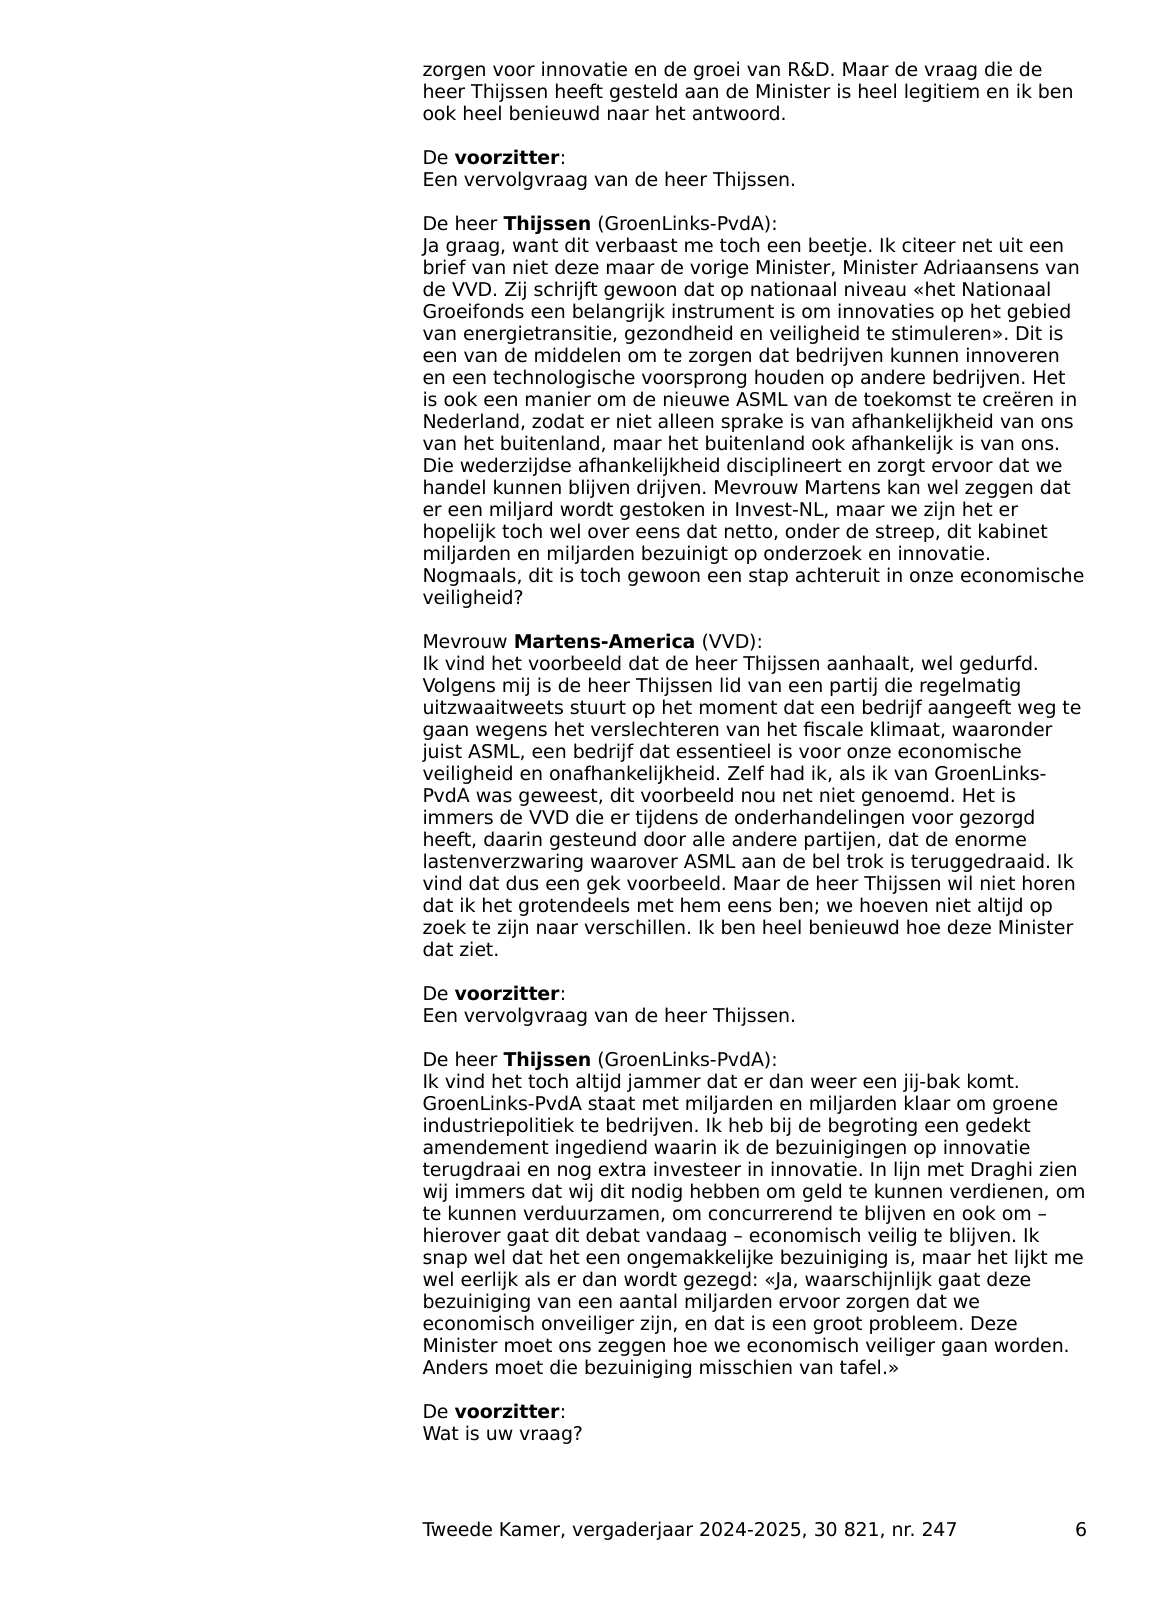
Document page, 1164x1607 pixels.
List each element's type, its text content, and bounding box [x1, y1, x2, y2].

text Ja graag, want dit verbaast me toch een beetje. Ik citeer net uit een brief van niet deze maar de vorige Minister, Minister Adriaansens van de VVD. Zij schrijft gewoon dat op nationaal niveau «het Nationaal Groeifonds een belangrijk instrument is om innovaties op het gebied van energietransitie, gezondheid en veiligheid te stimuleren». Dit is een van de middelen om te zorgen dat bedrijven kunnen innoveren en een technologische voorsprong houden op andere bedrijven. Het is ook een manier om de nieuwe ASML van de toekomst te creëren in Nederland, zodat er niet alleen sprake is van afhankelijkheid van ons van het buitenland, maar het buitenland ook afhankelijk is van ons. Die wederzijdse afhankelijkheid disciplineert en zorgt ervoor dat we handel kunnen blijven drijven. Mevrouw Martens kan wel zeggen dat er een miljard wordt gestoken in Invest-NL, maar we zijn het er hopelijk toch wel over eens dat netto, onder de streep, dit kabinet miljarden en miljarden bezuinigt op onderzoek en innovatie. Nogmaals, dit is toch gewoon een stap achteruit in onze economische veiligheid? [422, 235, 1087, 609]
text De heer Thijssen (GroenLinks-PvdA): [422, 1049, 1087, 1071]
text Wat is uw vraag? [422, 1423, 1087, 1445]
text zorgen voor innovatie en de groei van R&D. Maar de vraag die de heer Thijssen heeft gesteld aan de Minister is heel legitiem en ik ben ook heel benieuwd naar het antwoord. [422, 59, 1087, 125]
text De voorzitter: [422, 147, 1087, 169]
text De heer Thijssen (GroenLinks-PvdA): [422, 213, 1087, 235]
text Een vervolgvraag van de heer Thijssen. [422, 169, 1087, 191]
text De voorzitter: [422, 1401, 1087, 1423]
text De voorzitter: [422, 983, 1087, 1005]
text Ik vind het voorbeeld dat de heer Thijssen aanhaalt, wel gedurfd. Volgens mij is de heer Thijssen lid van een partij die regelmatig uitzwaaitweets stuurt op het moment dat een bedrijf aangeeft weg te gaan wegens het verslechteren van het fiscale klimaat, waaronder juist ASML, een bedrijf dat essentieel is voor onze economische veiligheid en onafhankelijkheid. Zelf had ik, als ik van GroenLinks-PvdA was geweest, dit voorbeeld nou net niet genoemd. Het is immers de VVD die er tijdens de onderhandelingen voor gezorgd heeft, daarin gesteund door alle andere partijen, dat de enorme lastenverzwaring waarover ASML aan de bel trok is teruggedraaid. Ik vind dat dus een gek voorbeeld. Maar de heer Thijssen wil niet horen dat ik het grotendeels met hem eens ben; we hoeven niet altijd op zoek te zijn naar verschillen. Ik ben heel benieuwd hoe deze Minister dat ziet. [422, 653, 1087, 961]
text Een vervolgvraag van de heer Thijssen. [422, 1005, 1087, 1027]
text Mevrouw Martens-America (VVD): [422, 631, 1087, 653]
text Ik vind het toch altijd jammer dat er dan weer een jij-bak komt. GroenLinks-PvdA staat met miljarden en miljarden klaar om groene industriepolitiek te bedrijven. Ik heb bij de begroting een gedekt amendement ingediend waarin ik de bezuinigingen op innovatie terugdraai en nog extra investeer in innovatie. In lijn met Draghi zien wij immers dat wij dit nodig hebben om geld te kunnen verdienen, om te kunnen verduurzamen, om concurrerend te blijven en ook om – hierover gaat dit debat vandaag – economisch veilig te blijven. Ik snap wel dat het een ongemakkelijke bezuiniging is, maar het lijkt me wel eerlijk als er dan wordt gezegd: «Ja, waarschijnlijk gaat deze bezuiniging van een aantal miljarden ervoor zorgen dat we economisch onveiliger zijn, en dat is een groot probleem. Deze Minister moet ons zeggen hoe we economisch veiliger gaan worden. Anders moet die bezuiniging misschien van tafel.» [422, 1071, 1087, 1379]
